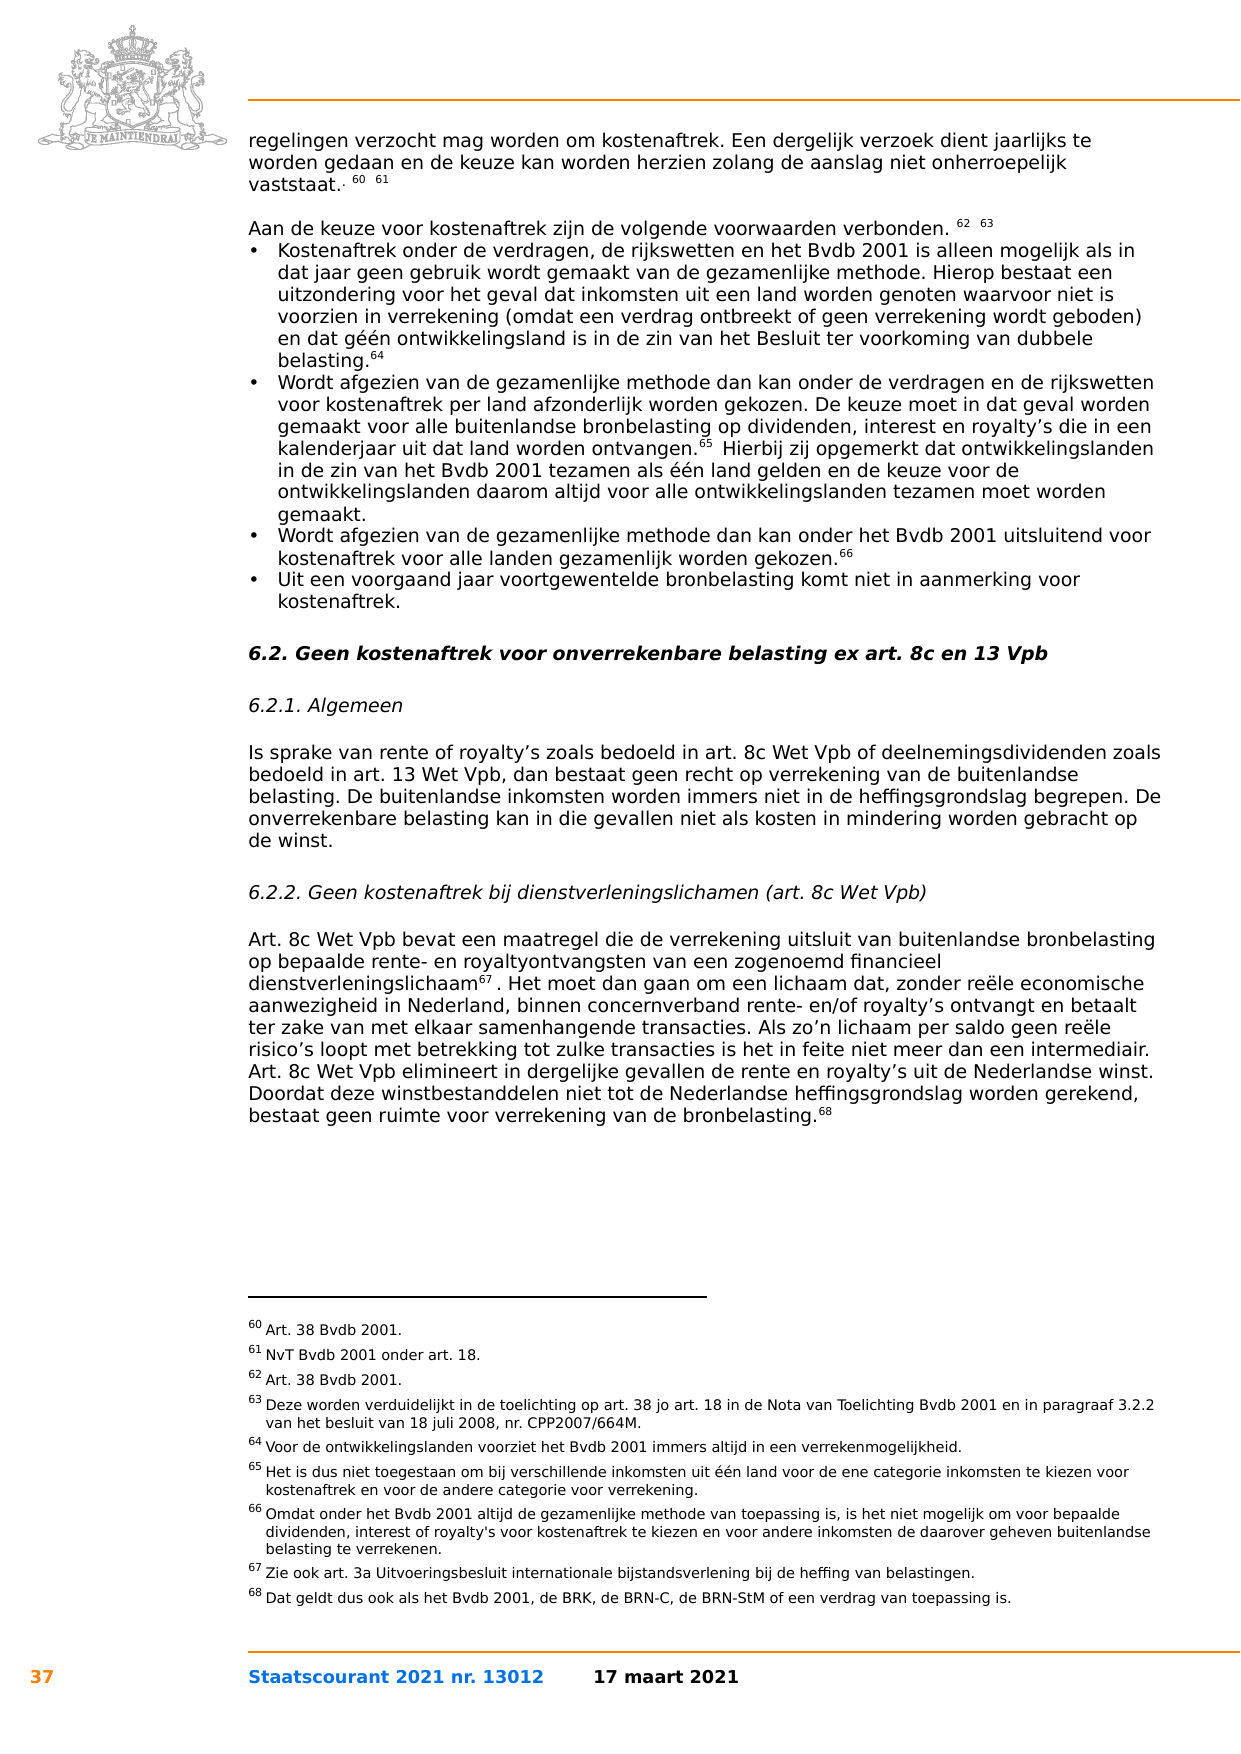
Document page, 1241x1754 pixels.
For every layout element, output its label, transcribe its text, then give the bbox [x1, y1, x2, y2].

subtitle 6.2.2. Geen kostenaftrek bij dienstverleningslichamen (art. 8c Wet Vpb) [248, 882, 1163, 904]
text regelingen verzocht mag worden om kostenaftrek. Een dergelijk verzoek dient jaarlijks te worden gedaan en de keuze kan worden herzien zolang de aanslag niet onherroepelijk vaststaat.. [248, 130, 1163, 196]
text Het is dus niet toegestaan om bij verschillende inkomsten uit één land voor de ene categorie inkomsten te kiezen voor kostenaftrek en voor de andere categorie voor verrekening. [248, 1460, 1163, 1499]
picture [38, 25, 227, 150]
text Deze worden verduidelijkt in de toelichting op art. 38 jo art. 18 in de Nota van Toelichting Bvdb 2001 en in paragraaf 3.2.2 van het besluit van 18 juli 2008, nr. CPP2007/664M. [248, 1393, 1163, 1432]
text Art. 8c Wet Vpb bevat een maatregel die de verrekening uitsluit van buitenlandse bronbelasting op bepaalde rente- en royaltyontvangsten van een zogenoemd financieel dienstverleningslichaam. Het moet dan gaan om een lichaam dat, zonder reële economische aanwezigheid in Nederland, binnen concernverband rente- en/of royalty’s ontvangt en betaalt ter zake van met elkaar samenhangende transacties. Als zo’n lichaam per saldo geen reële risico’s loopt met betrekking tot zulke transacties is het in feite niet meer dan een intermediair. Art. 8c Wet Vpb elimineert in dergelijke gevallen de rente en royalty’s uit de Nederlandse winst. Doordat deze winstbestanddelen niet tot de Nederlandse heffingsgrondslag worden gerekend, bestaat geen ruimte voor verrekening van de bronbelasting. [248, 929, 1163, 1127]
text Aan de keuze voor kostenaftrek zijn de volgende voorwaarden verbonden. [248, 218, 1163, 240]
text Voor de ontwikkelingslanden voorziet het Bvdb 2001 immers altijd in een verrekenmogelijkheid. [248, 1435, 1163, 1457]
subtitle 6.2. Geen kostenaftrek voor onverrekenbare belasting ex art. 8c en 13 Vpb [248, 643, 1163, 665]
text Art. 38 Bvdb 2001. [248, 1318, 1163, 1340]
text • Wordt afgezien van de gezamenlijke methode dan kan onder de verdragen en de rijkswetten voor kostenaftrek per land afzonderlijk worden gekozen. De keuze moet in dat geval worden gemaakt voor alle buitenlandse bronbelasting op dividenden, interest en royalty’s die in een kalenderjaar uit dat land worden ontvangen. Hierbij zij opgemerkt dat ontwikkelingslanden in de zin van het Bvdb 2001 tezamen als één land gelden en de keuze voor de ontwikkelingslanden daarom altijd voor alle ontwikkelingslanden tezamen moet worden gemaakt. [248, 372, 1163, 525]
text NvT Bvdb 2001 onder art. 18. [248, 1343, 1163, 1365]
text • Uit een voorgaand jaar voortgewentelde bronbelasting komt niet in aanmerking voor kostenaftrek. [248, 569, 1163, 613]
text • Kostenaftrek onder de verdragen, de rijkswetten en het Bvdb 2001 is alleen mogelijk als in dat jaar geen gebruik wordt gemaakt van de gezamenlijke methode. Hierop bestaat een uitzondering voor het geval dat inkomsten uit een land worden genoten waarvoor niet is voorzien in verrekening (omdat een verdrag ontbreekt of geen verrekening wordt geboden) en dat géén ontwikkelingsland is in de zin van het Besluit ter voorkoming van dubbele belasting. [248, 240, 1163, 372]
text • Wordt afgezien van de gezamenlijke methode dan kan onder het Bvdb 2001 uitsluitend voor kostenaftrek voor alle landen gezamenlijk worden gekozen. [248, 525, 1163, 569]
text Art. 38 Bvdb 2001. [248, 1368, 1163, 1390]
text Omdat onder het Bvdb 2001 altijd de gezamenlijke methode van toepassing is, is het niet mogelijk om voor bepaalde dividenden, interest of royalty's voor kostenaftrek te kiezen en voor andere inkomsten de daarover geheven buitenlandse belasting te verrekenen. [248, 1502, 1163, 1558]
subtitle 6.2.1. Algemeen [248, 695, 1163, 717]
text Dat geldt dus ook als het Bvdb 2001, de BRK, de BRN-C, de BRN-StM of een verdrag van toepassing is. [248, 1586, 1163, 1608]
text Is sprake van rente of royalty’s zoals bedoeld in art. 8c Wet Vpb of deelnemingsdividenden zoals bedoeld in art. 13 Wet Vpb, dan bestaat geen recht op verrekening van de buitenlandse belasting. De buitenlandse inkomsten worden immers niet in de heffingsgrondslag begrepen. De onverrekenbare belasting kan in die gevallen niet als kosten in mindering worden gebracht op de winst. [248, 742, 1163, 852]
text Zie ook art. 3a Uitvoeringsbesluit internationale bijstandsverlening bij de heffing van belastingen. [248, 1561, 1163, 1583]
